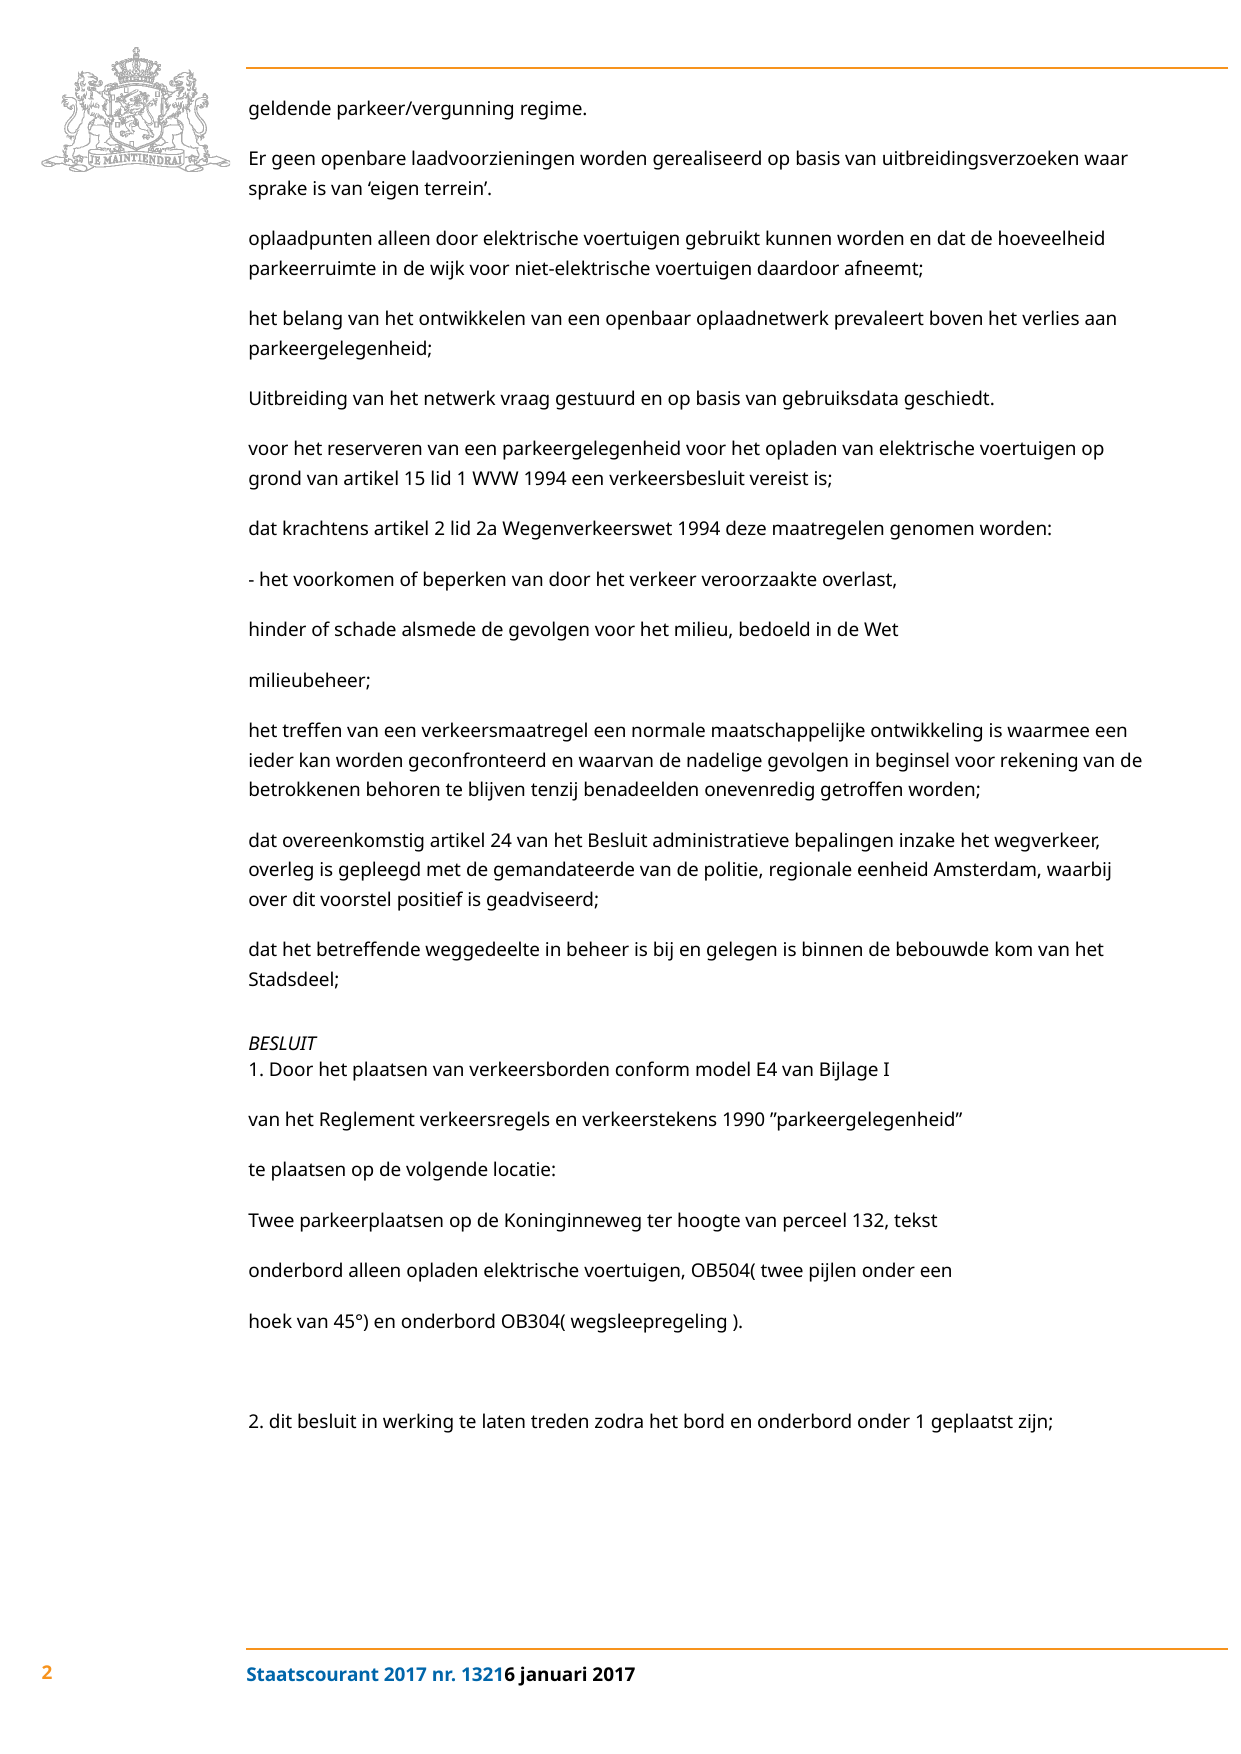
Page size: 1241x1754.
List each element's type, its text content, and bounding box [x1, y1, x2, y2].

text dat overeenkomstig artikel 24 van het Besluit administratieve bepalingen inzake het wegverkeer, overleg is gepleegd met de gemandateerde van de politie, regionale eenheid Amsterdam, waarbij over dit voorstel positief is geadviseerd; [248, 827, 1152, 912]
text van het Reglement verkeersregels en verkeerstekens 1990 ”parkeergelegenheid” [248, 1106, 1152, 1132]
text onderbord alleen opladen elektrische voertuigen, OB504( twee pijlen onder een [248, 1257, 1152, 1283]
text Er geen openbare laadvoorzieningen worden gerealiseerd op basis van uitbreidingsverzoeken waar sprake is van ‘eigen terrein’. [248, 145, 1152, 201]
text milieubeheer; [248, 667, 1152, 693]
text het treffen van een verkeersmaatregel een normale maatschappelijke ontwikkeling is waarmee een ieder kan worden geconfronteerd en waarvan de nadelige gevolgen in beginsel voor rekening van de betrokkenen behoren te blijven tenzij benadeelden onevenredig getroffen worden; [248, 717, 1152, 802]
text hoek van 45°) en onderbord OB304( wegsleepregeling ). [248, 1308, 1152, 1333]
text het belang van het ontwikkelen van een openbaar oplaadnetwerk prevaleert boven het verlies aan parkeergelegenheid; [248, 305, 1152, 361]
text oplaadpunten alleen door elektrische voertuigen gebruikt kunnen worden en dat de hoeveelheid parkeerruimte in de wijk voor niet-elektrische voertuigen daardoor afneemt; [248, 225, 1152, 281]
picture [41, 47, 231, 172]
text geldende parkeer/vergunning regime. [248, 95, 1152, 121]
text 2. dit besluit in werking te laten treden zodra het bord en onderbord onder 1 geplaatst zijn; [248, 1409, 1152, 1434]
text hinder of schade alsmede de gevolgen voor het milieu, bedoeld in de Wet [248, 616, 1152, 642]
text dat het betreffende weggedeelte in beheer is bij en gelegen is binnen de bebouwde kom van het Stadsdeel; [248, 936, 1152, 992]
text Twee parkeerplaatsen op de Koninginneweg ter hoogte van perceel 132, tekst [248, 1207, 1152, 1233]
text voor het reserveren van een parkeergelegenheid voor het opladen van elektrische voertuigen op grond van artikel 15 lid 1 WVW 1994 een verkeersbesluit vereist is; [248, 436, 1152, 491]
text - het voorkomen of beperken van door het verkeer veroorzaakte overlast, [248, 566, 1152, 592]
text BESLUIT [248, 1030, 1152, 1056]
text te plaatsen op de volgende locatie: [248, 1157, 1152, 1182]
text Uitbreiding van het netwerk vraag gestuurd en op basis van gebruiksdata geschiedt. [248, 385, 1152, 411]
text 1. Door het plaatsen van verkeersborden conform model E4 van Bijlage I [248, 1056, 1152, 1081]
text dat krachtens artikel 2 lid 2a Wegenverkeerswet 1994 deze maatregelen genomen worden: [248, 516, 1152, 541]
